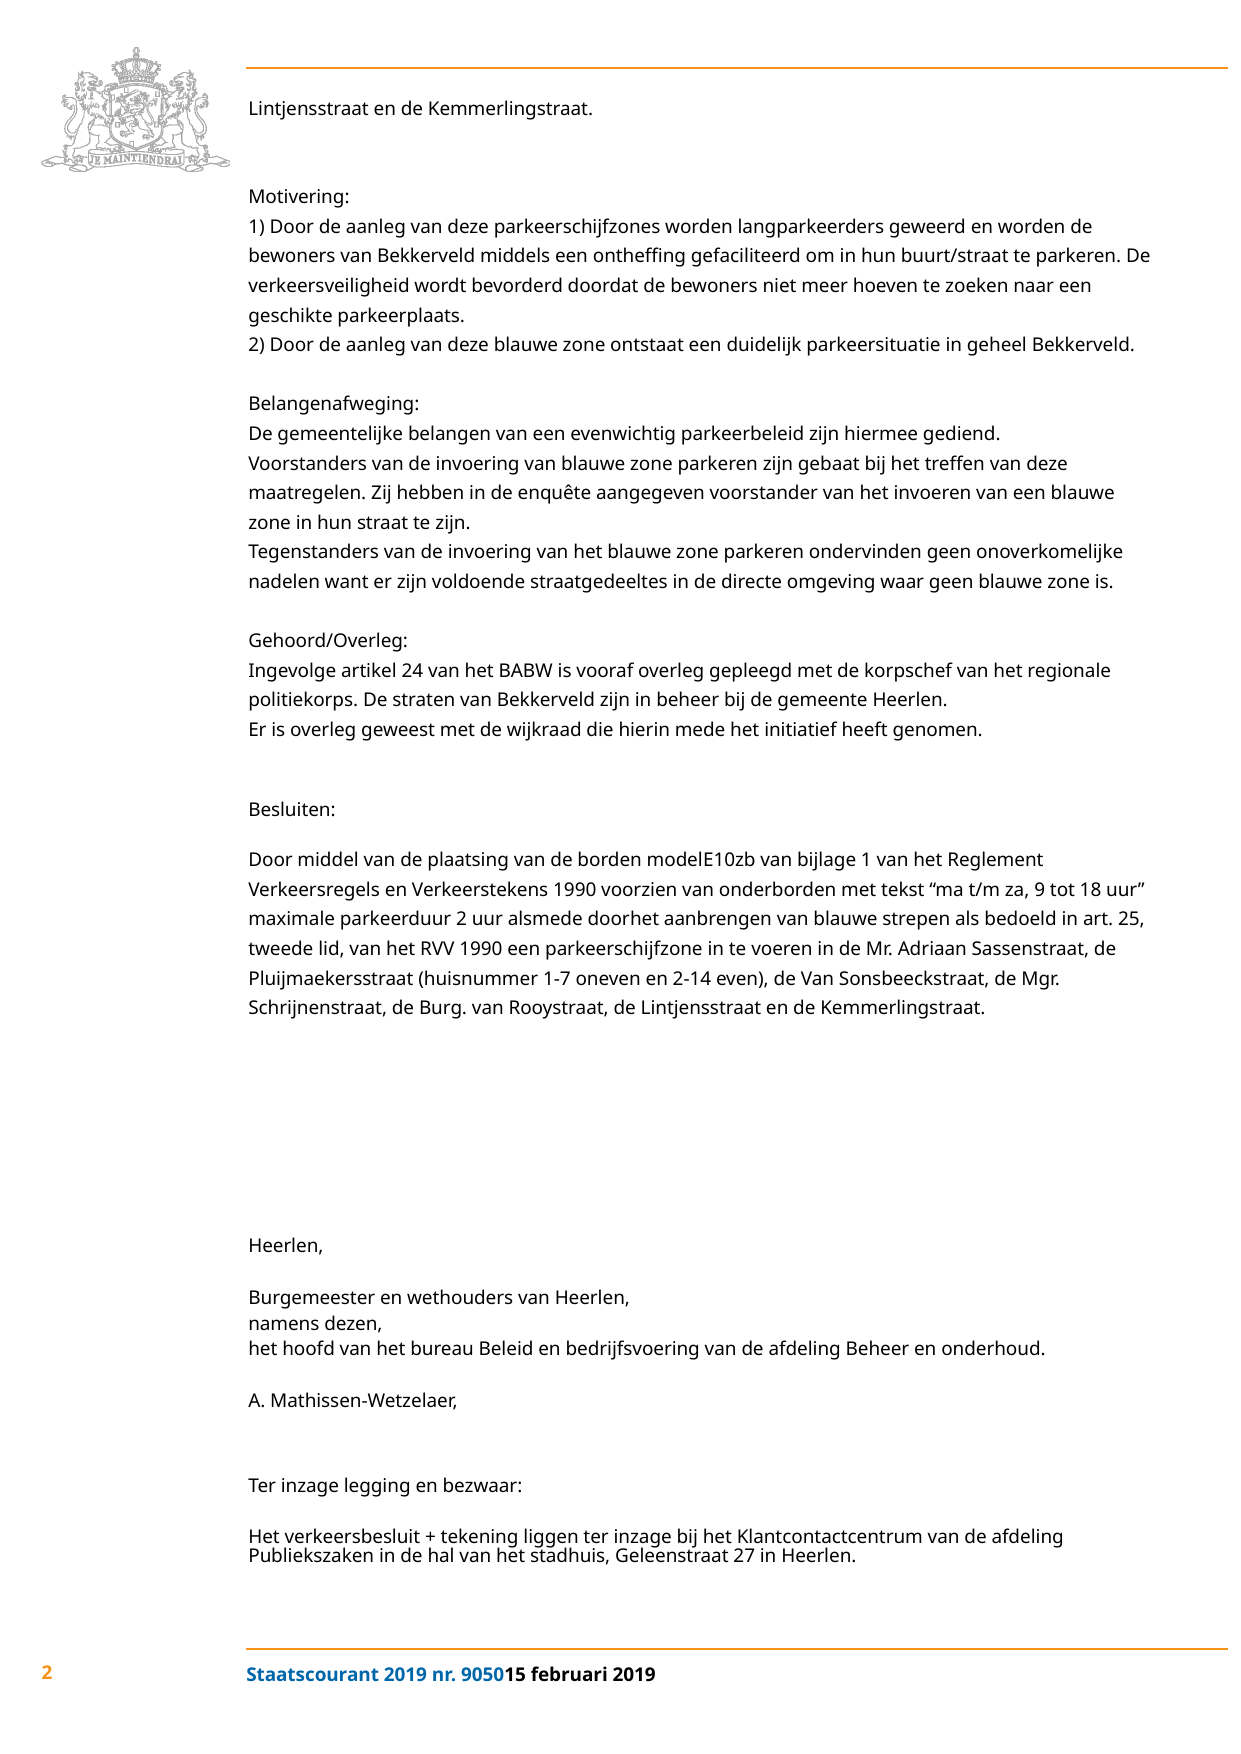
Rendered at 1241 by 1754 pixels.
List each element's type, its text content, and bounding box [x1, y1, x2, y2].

text Ter inzage legging en bezwaar: [248, 1477, 1152, 1496]
text A. Mathissen-Wetzelaer, [248, 1387, 1152, 1413]
text Het verkeersbesluit + tekening liggen ter inzage bij het Klantcontactcentrum van de afdeling Publiekszaken in de hal van het stadhuis, Geleenstraat 27 in Heerlen. [248, 1528, 1152, 1566]
text Heerlen, [248, 1233, 1152, 1258]
text Burgemeester en wethouders van Heerlen, [248, 1284, 1152, 1310]
text Er is overleg geweest met de wijkraad die hierin mede het initiatief heeft genomen. [248, 716, 1152, 742]
text Besluiten: [248, 796, 1152, 822]
text 1) Door de aanleg van deze parkeerschijfzones worden langparkeerders geweerd en worden de bewoners van Bekkerveld middels een ontheffing gefaciliteerd om in hun buurt/straat te parkeren. De verkeersveiligheid wordt bevorderd doordat de bewoners niet meer hoeven te zoeken naar een geschikte parkeerplaats. [248, 213, 1152, 328]
text Motivering: [248, 183, 1152, 209]
text Lintjensstraat en de Kemmerlingstraat. [248, 95, 1152, 121]
text Gehoord/Overleg: [248, 627, 1152, 653]
text De gemeentelijke belangen van een evenwichtig parkeerbeleid zijn hiermee gediend. [248, 420, 1152, 446]
picture [41, 47, 231, 172]
text 2) Door de aanleg van deze blauwe zone ontstaat een duidelijk parkeersituatie in geheel Bekkerveld. [248, 331, 1152, 357]
text Ingevolge artikel 24 van het BABW is vooraf overleg gepleegd met de korpschef van het regionale politiekorps. De straten van Bekkerveld zijn in beheer bij de gemeente Heerlen. [248, 657, 1152, 712]
text het hoofd van het bureau Beleid en bedrijfsvoering van de afdeling Beheer en onderhoud. [248, 1336, 1152, 1361]
text Tegenstanders van de invoering van het blauwe zone parkeren ondervinden geen onoverkomelijke nadelen want er zijn voldoende straatgedeeltes in de directe omgeving waar geen blauwe zone is. [248, 538, 1152, 594]
text Belangenafweging: [248, 391, 1152, 416]
text Voorstanders van de invoering van blauwe zone parkeren zijn gebaat bij het treffen van deze maatregelen. Zij hebben in de enquête aangegeven voorstander van het invoeren van een blauwe zone in hun straat te zijn. [248, 450, 1152, 535]
text namens dezen, [248, 1310, 1152, 1336]
text Door middel van de plaatsing van de borden modelE10zb van bijlage 1 van het Reglement Verkeersregels en Verkeerstekens 1990 voorzien van onderborden met tekst “ma t/m za, 9 tot 18 uur” maximale parkeerduur 2 uur alsmede doorhet aanbrengen van blauwe strepen als bedoeld in art. 25, tweede lid, van het RVV 1990 een parkeerschijfzone in te voeren in de Mr. Adriaan Sassenstraat, de Pluijmaekersstraat (huisnummer 1-7 oneven en 2-14 even), de Van Sonsbeeckstraat, de Mgr. Schrijnenstraat, de Burg. van Rooystraat, de Lintjensstraat en de Kemmerlingstraat. [248, 846, 1152, 1020]
